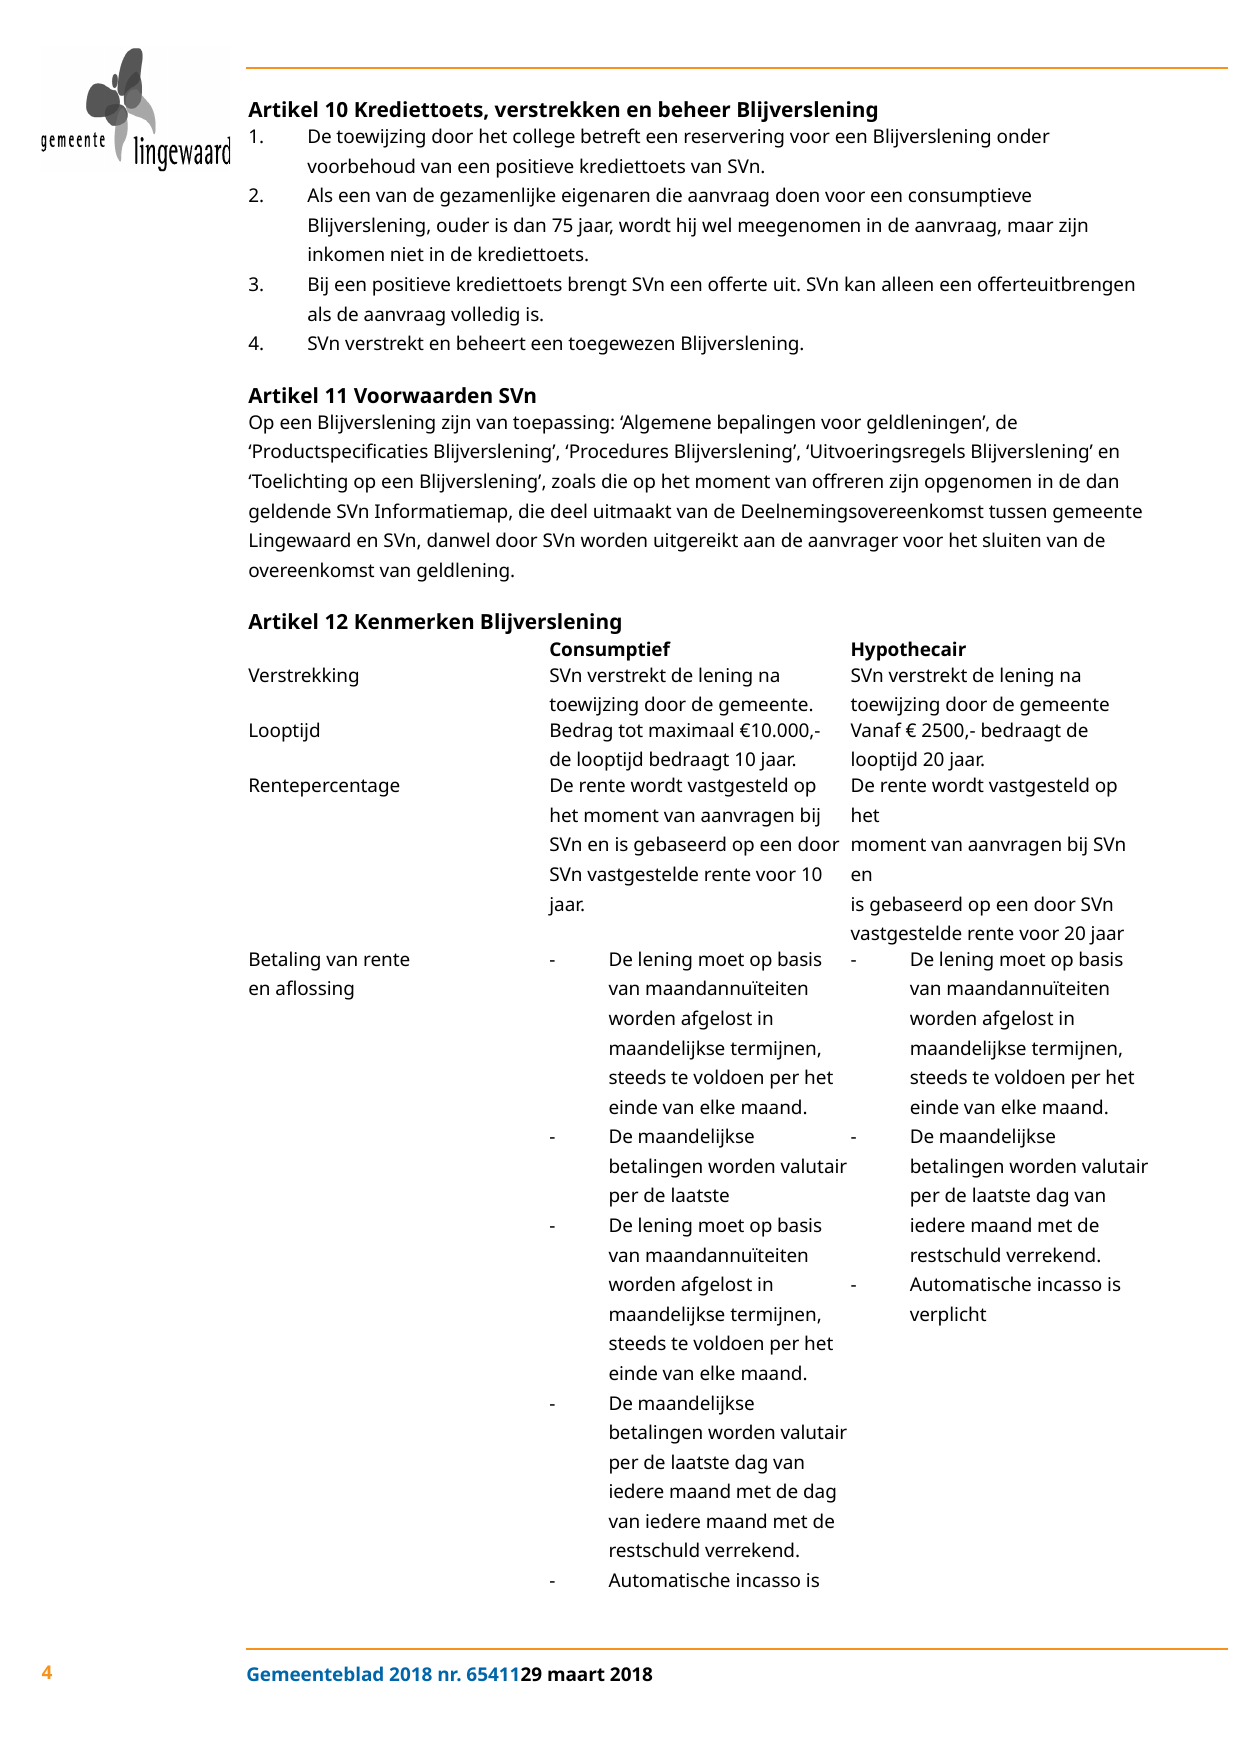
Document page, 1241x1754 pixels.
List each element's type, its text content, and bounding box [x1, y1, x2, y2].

table_cell Vanaf € 2500,- bedraagt de looptijd 20 jaar. [850, 717, 1152, 772]
table_cell De lening moet op basis van maandannuïteiten worden afgelost in maandelijkse termijnen, steeds te voldoen per het einde van elke maand. De maandelijkse betalingen worden valutair per de laatste dag van iedere maand met de restschuld verrekend. Automatische incasso is verplicht [850, 946, 1152, 1593]
table_cell Betaling van rente en aflossing [248, 946, 549, 1593]
table_header Consumptief [549, 636, 850, 662]
table_cell SVn verstrekt de lening na toewijzing door de gemeente. [549, 662, 850, 717]
text Op een Blijverslening zijn van toepassing: ‘Algemene bepalingen voor geldleningen’, de ‘Productspecificaties Blijverslening’, ‘Procedures Blijverslening’, ‘Uitvoeringsregels Blijverslening’ en ‘Toelichting op een Blijverslening’, zoals die op het moment van offreren zijn opgenomen in de dan geldende SVn Informatiemap, die deel uitmaakt van de Deelnemingsovereenkomst tussen gemeente Lingewaard en SVn, danwel door SVn worden uitgereikt aan de aanvrager voor het sluiten van de overeenkomst van geldlening. [248, 409, 1152, 583]
list SVn verstrekt en beheert een toegewezen Blijverslening. [248, 330, 1152, 356]
table_header Hypothecair [850, 636, 1152, 662]
list Bij een positieve krediettoets brengt SVn een offerte uit. SVn kan alleen een offerteuitbrengen als de aanvraag volledig is. [248, 271, 1152, 326]
text Artikel 11 Voorwaarden SVn [248, 381, 1152, 409]
table_cell Rentepercentage [248, 773, 549, 946]
text Artikel 12 Kenmerken Blijverslening [248, 607, 1152, 636]
picture [41, 47, 231, 172]
table_cell Bedrag tot maximaal €10.000,- de looptijd bedraagt 10 jaar. [549, 717, 850, 772]
table_cell SVn verstrekt de lening na toewijzing door de gemeente [850, 662, 1152, 717]
table_cell Verstrekking [248, 662, 549, 717]
text Artikel 10 Krediettoets, verstrekken en beheer Blijverslening [248, 95, 1152, 123]
table_cell De rente wordt vastgesteld op het moment van aanvragen bij SVn en is gebaseerd op een door SVn vastgestelde rente voor 20 jaar [850, 773, 1152, 946]
list De toewijzing door het college betreft een reservering voor een Blijverslening onder voorbehoud van een positieve krediettoets van SVn. [248, 123, 1152, 178]
table_header [248, 636, 549, 662]
table_cell De rente wordt vastgesteld op het moment van aanvragen bij SVn en is gebaseerd op een door SVn vastgestelde rente voor 10 jaar. [549, 773, 850, 946]
table_cell Looptijd [248, 717, 549, 772]
list Als een van de gezamenlijke eigenaren die aanvraag doen voor een consumptieve Blijverslening, ouder is dan 75 jaar, wordt hij wel meegenomen in de aanvraag, maar zijn inkomen niet in de krediettoets. [248, 182, 1152, 267]
table_cell De lening moet op basis van maandannuïteiten worden afgelost in maandelijkse termijnen, steeds te voldoen per het einde van elke maand. De maandelijkse betalingen worden valutair per de laatste De lening moet op basis van maandannuïteiten worden afgelost in maandelijkse termijnen, steeds te voldoen per het einde van elke maand. De maandelijkse betalingen worden valutair per de laatste dag van iedere maand met de dag van iedere maand met de restschuld verrekend. Automatische incasso is [549, 946, 850, 1593]
